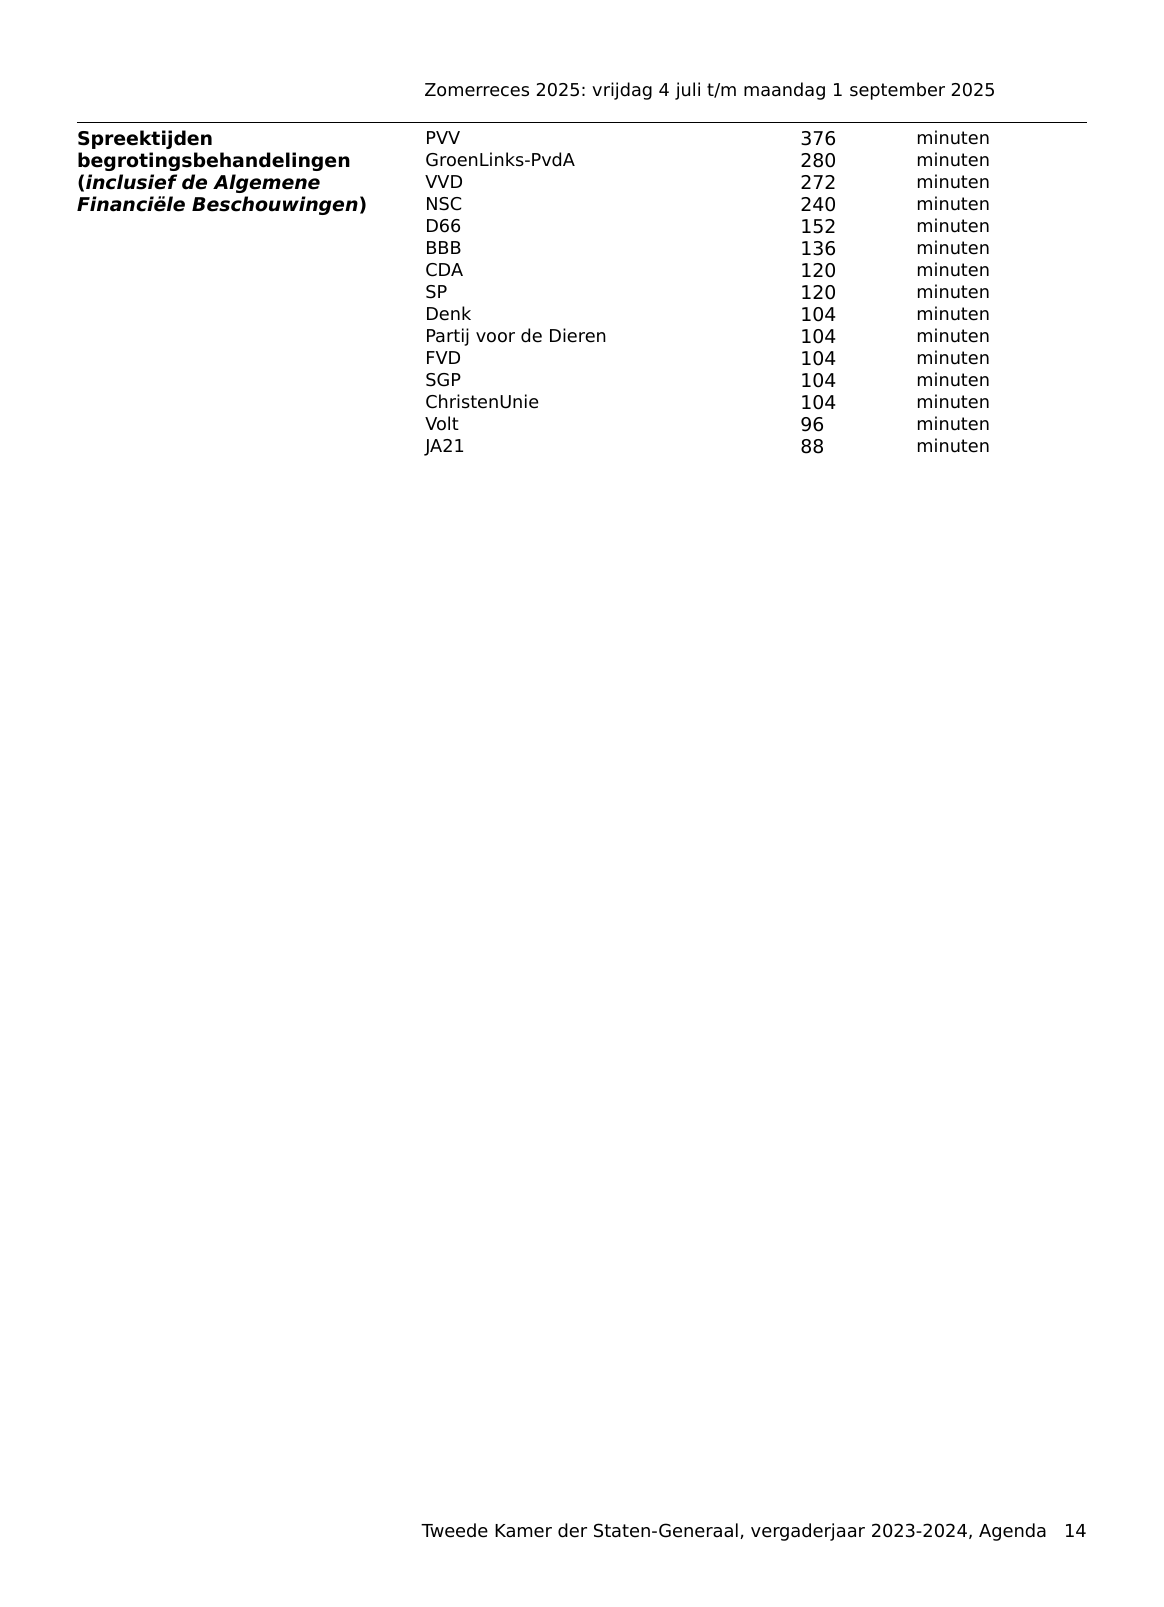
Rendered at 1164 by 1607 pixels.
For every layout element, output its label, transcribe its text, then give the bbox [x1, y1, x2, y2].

table_cell [77, 304, 392, 326]
table_cell Denk [419, 304, 794, 326]
table_cell 152 [794, 216, 910, 238]
table_cell 120 [794, 260, 910, 282]
table_cell minuten [910, 150, 1087, 172]
table_cell 96 [794, 414, 910, 436]
table_cell [392, 172, 419, 194]
table_cell [77, 414, 392, 436]
table_cell (inclusief de Algemene [77, 172, 392, 194]
table_cell 104 [794, 348, 910, 370]
table_cell SGP [419, 370, 794, 392]
table_cell 104 [794, 304, 910, 326]
table_cell [77, 436, 392, 458]
table_cell [392, 348, 419, 370]
table_cell [77, 392, 392, 414]
table_cell minuten [910, 172, 1087, 194]
table_cell D66 [419, 216, 794, 238]
table_cell [392, 282, 419, 304]
table_cell [77, 59, 401, 80]
table_cell [77, 80, 401, 100]
table_header Spreektijden [77, 123, 392, 150]
table_cell minuten [910, 194, 1087, 216]
table_cell [392, 194, 419, 216]
table_cell minuten [910, 414, 1087, 436]
table_cell 136 [794, 238, 910, 260]
table_cell 104 [794, 326, 910, 348]
table_cell 104 [794, 392, 910, 414]
table_cell minuten [910, 392, 1087, 414]
table_header minuten [910, 123, 1087, 150]
table_cell begrotingsbehandelingen [77, 150, 392, 172]
table_cell [392, 304, 419, 326]
table_cell minuten [910, 282, 1087, 304]
table_cell [77, 370, 392, 392]
table_cell 272 [794, 172, 910, 194]
table_cell [77, 238, 392, 260]
table_cell minuten [910, 436, 1087, 458]
table_cell minuten [910, 370, 1087, 392]
table_cell 240 [794, 194, 910, 216]
table_cell ChristenUnie [419, 392, 794, 414]
table_cell CDA [419, 260, 794, 282]
table_cell minuten [910, 216, 1087, 238]
table_cell [77, 216, 392, 238]
table_cell minuten [910, 348, 1087, 370]
table_cell [392, 326, 419, 348]
table_cell minuten [910, 326, 1087, 348]
table_cell [392, 414, 419, 436]
table_cell 104 [794, 370, 910, 392]
table_cell [77, 326, 392, 348]
table_cell JA21 [419, 436, 794, 458]
table_cell [77, 282, 392, 304]
table_cell NSC [419, 194, 794, 216]
table_cell GroenLinks-PvdA [419, 150, 794, 172]
table_cell SP [419, 282, 794, 304]
table_cell [77, 260, 392, 282]
table_cell minuten [910, 260, 1087, 282]
table_cell [392, 238, 419, 260]
table_cell [401, 80, 418, 100]
table_cell FVD [419, 348, 794, 370]
table_cell 120 [794, 282, 910, 304]
table_cell [392, 392, 419, 414]
table_cell [392, 260, 419, 282]
table_cell [77, 348, 392, 370]
table_cell 280 [794, 150, 910, 172]
table_cell [418, 59, 1087, 80]
table_cell minuten [910, 304, 1087, 326]
table_cell Partij voor de Dieren [419, 326, 794, 348]
table_cell [401, 59, 418, 80]
table_header 376 [794, 123, 910, 150]
table_cell [392, 370, 419, 392]
table_header PVV [419, 123, 794, 150]
table_cell [392, 436, 419, 458]
table_cell BBB [419, 238, 794, 260]
table_cell 88 [794, 436, 910, 458]
table_cell minuten [910, 238, 1087, 260]
table_cell [392, 216, 419, 238]
table_cell Volt [419, 414, 794, 436]
table_cell [392, 150, 419, 172]
table_cell Financiële Beschouwingen) [77, 194, 392, 216]
table_cell Zomerreces 2025: vrijdag 4 juli t/m maandag 1 september 2025 [418, 80, 1087, 100]
table_header [392, 123, 419, 150]
table_cell VVD [419, 172, 794, 194]
